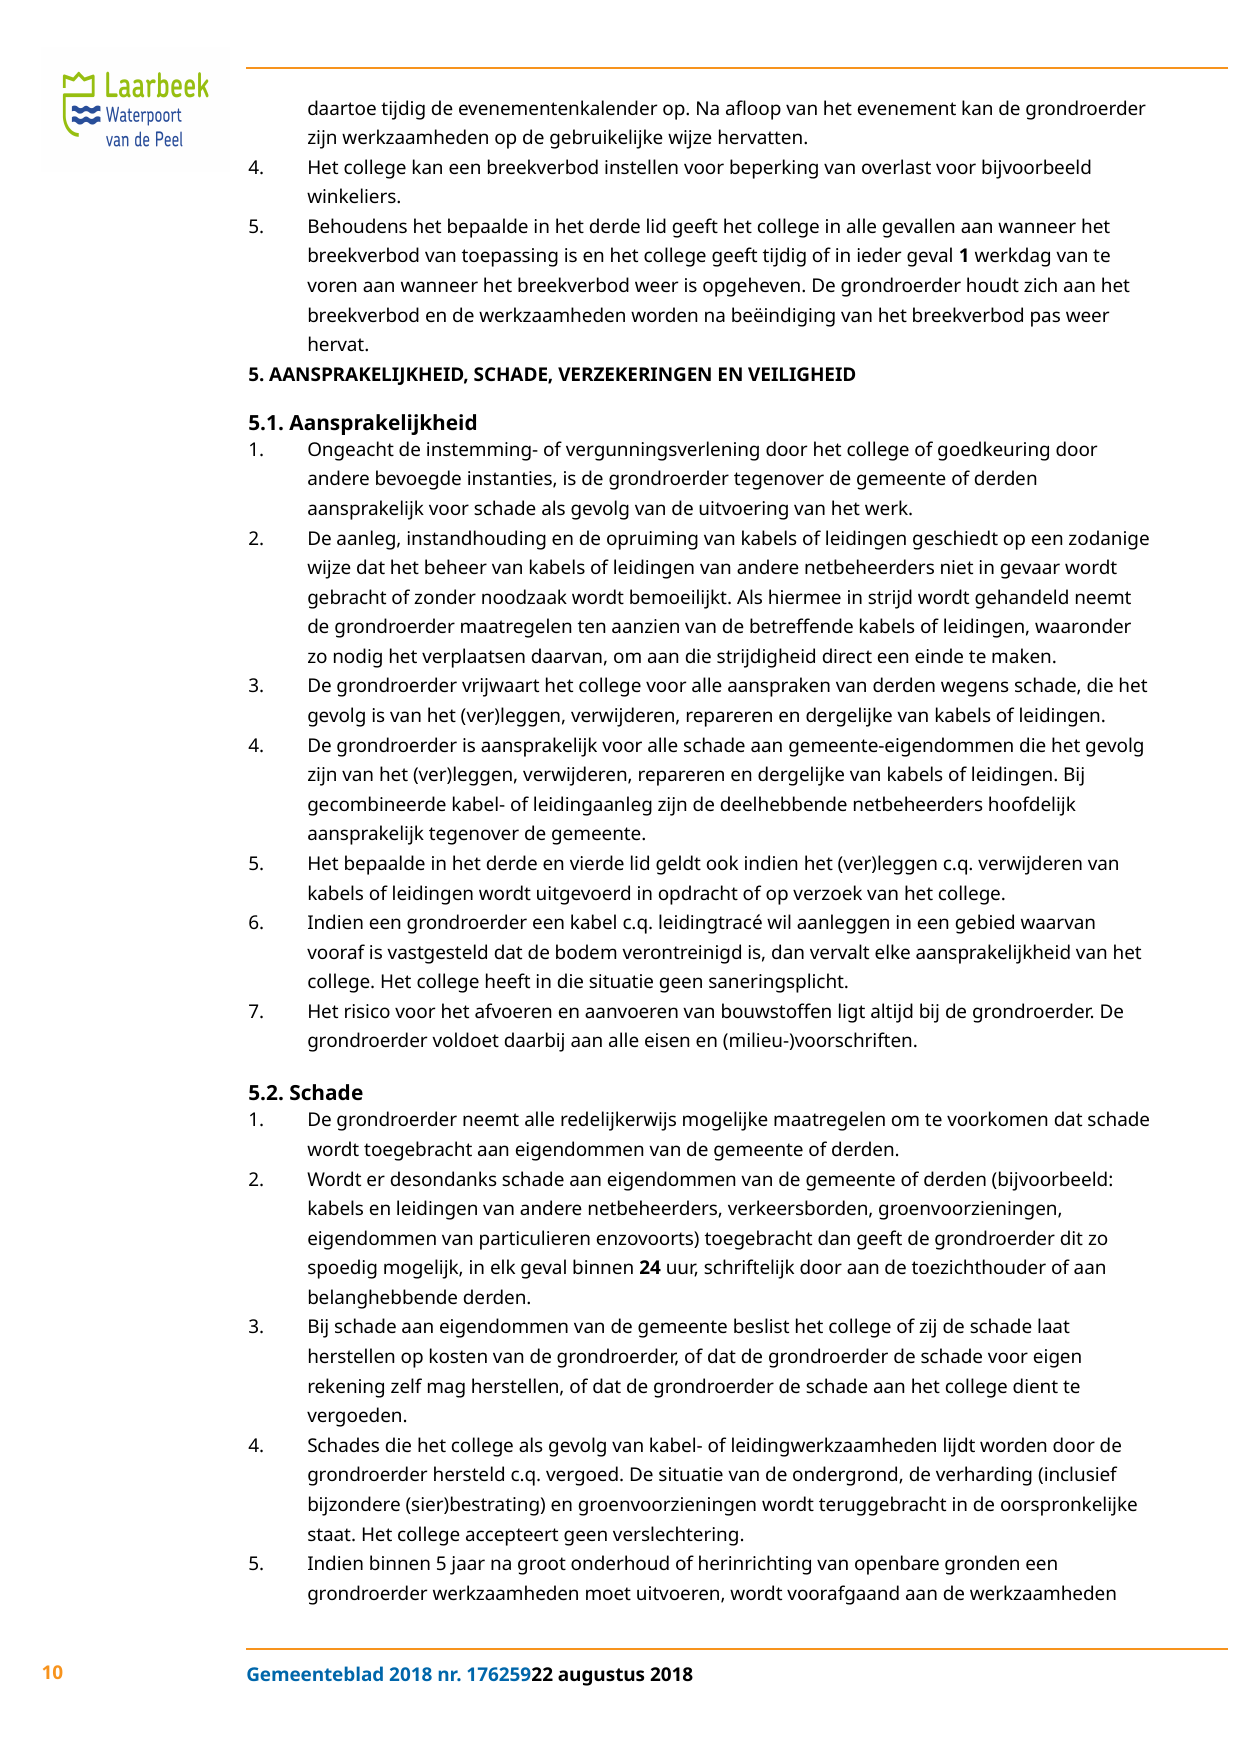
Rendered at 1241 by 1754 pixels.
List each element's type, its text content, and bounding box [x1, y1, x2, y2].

list Het bepaalde in het derde en vierde lid geldt ook indien het (ver)leggen c.q. verwijderen van kabels of leidingen wordt uitgevoerd in opdracht of op verzoek van het college. [248, 850, 1152, 906]
list De aanleg, instandhouding en de opruiming van kabels of leidingen geschiedt op een zodanige wijze dat het beheer van kabels of leidingen van andere netbeheerders niet in gevaar wordt gebracht of zonder noodzaak wordt bemoeilijkt. Als hiermee in strijd wordt gehandeld neemt de grondroerder maatregelen ten aanzien van de betreffende kabels of leidingen, waaronder zo nodig het verplaatsen daarvan, om aan die strijdigheid direct een einde te maken. [248, 525, 1152, 669]
list Behoudens het bepaalde in het derde lid geeft het college in alle gevallen aan wanneer het breekverbod van toepassing is en het college geeft tijdig of in ieder geval 1 werkdag van te voren aan wanneer het breekverbod weer is opgeheven. De grondroerder houdt zich aan het breekverbod en de werkzaamheden worden na beëindiging van het breekverbod pas weer hervat. [248, 213, 1152, 357]
list Het college kan een breekverbod instellen voor beperking van overlast voor bijvoorbeeld winkeliers. [248, 154, 1152, 209]
picture [41, 47, 231, 172]
text 5.1. Aansprakelijkheid [248, 408, 1152, 436]
list Het risico voor het afvoeren en aanvoeren van bouwstoffen ligt altijd bij de grondroerder. De grondroerder voldoet daarbij aan alle eisen en (milieu-)voorschriften. [248, 998, 1152, 1053]
text 5.2. Schade [248, 1078, 1152, 1107]
list Bij schade aan eigendommen van de gemeente beslist het college of zij de schade laat herstellen op kosten van de grondroerder, of dat de grondroerder de schade voor eigen rekening zelf mag herstellen, of dat de grondroerder de schade aan het college dient te vergoeden. [248, 1314, 1152, 1428]
list Indien binnen 5 jaar na groot onderhoud of herinrichting van openbare gronden een grondroerder werkzaamheden moet uitvoeren, wordt voorafgaand aan de werkzaamheden [248, 1550, 1152, 1606]
list De grondroerder vrijwaart het college voor alle aanspraken van derden wegens schade, die het gevolg is van het (ver)leggen, verwijderen, repareren en dergelijke van kabels of leidingen. [248, 673, 1152, 728]
list De grondroerder neemt alle redelijkerwijs mogelijke maatregelen om te voorkomen dat schade wordt toegebracht aan eigendommen van de gemeente of derden. [248, 1107, 1152, 1162]
text 5. AANSPRAKELIJKHEID, SCHADE, VERZEKERINGEN EN VEILIGHEID [248, 361, 1152, 387]
list Schades die het college als gevolg van kabel- of leidingwerkzaamheden lijdt worden door de grondroerder hersteld c.q. vergoed. De situatie van de ondergrond, de verharding (inclusief bijzondere (sier)bestrating) en groenvoorzieningen wordt teruggebracht in de oorspronkelijke staat. Het college accepteert geen verslechtering. [248, 1432, 1152, 1546]
list Indien een grondroerder een kabel c.q. leidingtracé wil aanleggen in een gebied waarvan vooraf is vastgesteld dat de bodem verontreinigd is, dan vervalt elke aansprakelijkheid van het college. Het college heeft in die situatie geen saneringsplicht. [248, 909, 1152, 994]
list Ongeacht de instemming- of vergunningsverlening door het college of goedkeuring door andere bevoegde instanties, is de grondroerder tegenover de gemeente of derden aansprakelijk voor schade als gevolg van de uitvoering van het werk. [248, 436, 1152, 521]
list daartoe tijdig de evenementenkalender op. Na afloop van het evenement kan de grondroerder zijn werkzaamheden op de gebruikelijke wijze hervatten. [248, 95, 1152, 150]
list De grondroerder is aansprakelijk voor alle schade aan gemeente-eigendommen die het gevolg zijn van het (ver)leggen, verwijderen, repareren en dergelijke van kabels of leidingen. Bij gecombineerde kabel- of leidingaanleg zijn de deelhebbende netbeheerders hoofdelijk aansprakelijk tegenover de gemeente. [248, 732, 1152, 846]
list Wordt er desondanks schade aan eigendommen van de gemeente of derden (bijvoorbeeld: kabels en leidingen van andere netbeheerders, verkeersborden, groenvoorzieningen, eigendommen van particulieren enzovoorts) toegebracht dan geeft de grondroerder dit zo spoedig mogelijk, in elk geval binnen 24 uur, schriftelijk door aan de toezichthouder of aan belanghebbende derden. [248, 1166, 1152, 1310]
